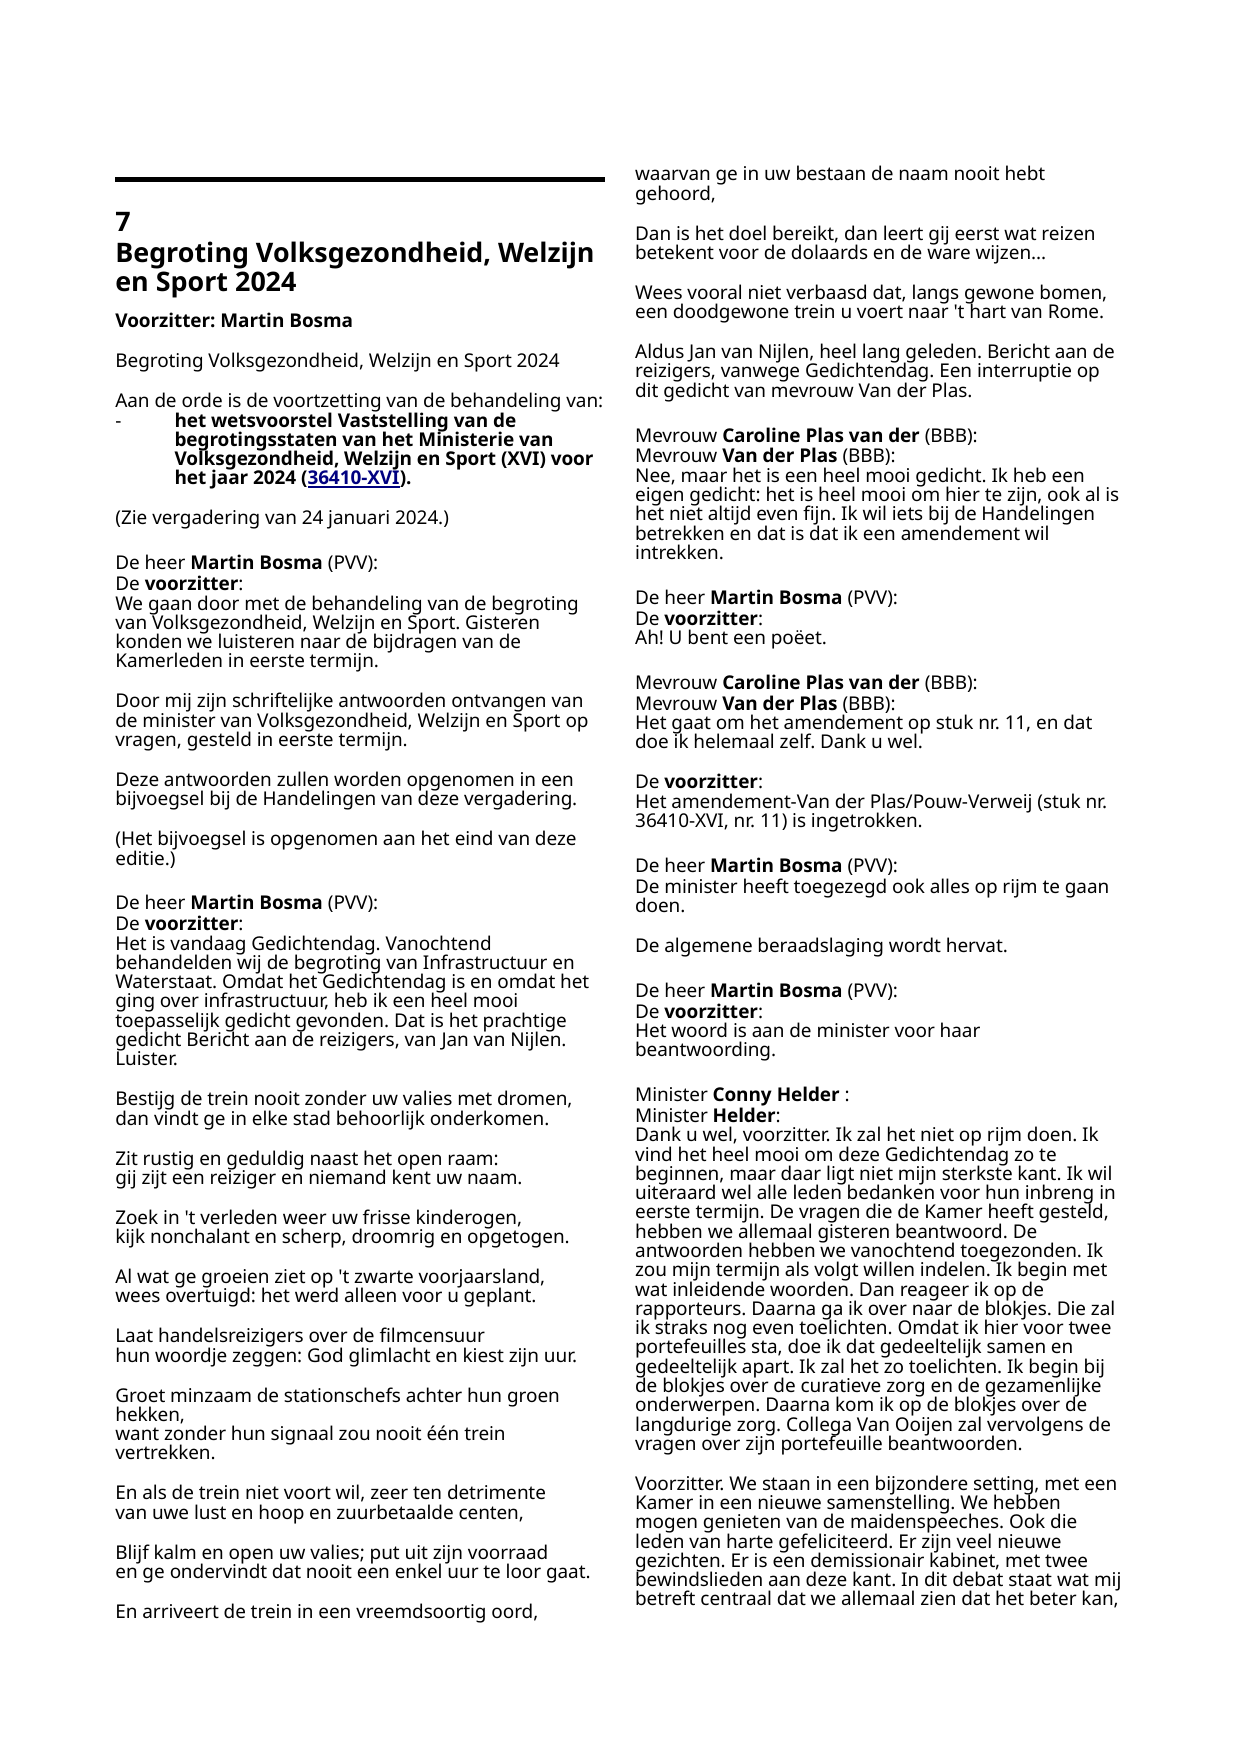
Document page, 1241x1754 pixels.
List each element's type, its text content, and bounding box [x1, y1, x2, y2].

text Minister Conny Helder : [635, 1081, 1125, 1107]
text Begroting Volksgezondheid, Welzijn en Sport 2024 [115, 352, 605, 372]
text Het woord is aan de minister voor haar beantwoording. [635, 1022, 1125, 1061]
text De algemene beraadslaging wordt hervat. [635, 937, 1125, 956]
text Minister Helder: [635, 1107, 1125, 1126]
text Bestijg de trein nooit zonder uw valies met dromen, [115, 1090, 605, 1109]
text Laat handelsreizigers over de filmcensuur [115, 1327, 605, 1347]
text Mevrouw Caroline Plas van der (BBB): [635, 669, 1125, 695]
text We gaan door met de behandeling van de begroting van Volksgezondheid, Welzijn en Sport. Gisteren konden we luisteren naar de bijdragen van de Kamerleden in eerste termijn. [115, 594, 605, 672]
text Het gaat om het amendement op stuk nr. 11, en dat doe ik helemaal zelf. Dank u wel. [635, 714, 1125, 753]
text Deze antwoorden zullen worden opgenomen in een bijvoegsel bij de Handelingen van deze vergadering. [115, 771, 605, 809]
text Voorzitter: Martin Bosma [115, 312, 605, 332]
text Voorzitter. We staan in een bijzondere setting, met een Kamer in een nieuwe samenstelling. We hebben mogen genieten van de maidenspeeches. Ook die leden van harte gefeliciteerd. Er zijn veel nieuwe gezichten. Er is een demissionair kabinet, met twee bewindslieden aan deze kant. In dit debat staat wat mij betreft centraal dat we allemaal zien dat het beter kan, [635, 1475, 1125, 1610]
text een doodgewone trein u voert naar 't hart van Rome. [635, 303, 1125, 322]
text Aldus Jan van Nijlen, heel lang geleden. Bericht aan de reizigers, vanwege Gedichtendag. Een interruptie op dit gedicht van mevrouw Van der Plas. [635, 343, 1125, 401]
text Dan is het doel bereikt, dan leert gij eerst wat reizen [635, 224, 1125, 244]
text (Het bijvoegsel is opgenomen aan het eind van deze editie.) [115, 830, 605, 869]
list het wetsvoorstel Vaststelling van de begrotingsstaten van het Ministerie van Volksgezondheid, Welzijn en Sport (XVI) voor het jaar 2024 (36410-XVI). [115, 412, 605, 489]
text De heer Martin Bosma (PVV): [635, 852, 1125, 878]
text Zoek in 't verleden weer uw frisse kinderogen, [115, 1209, 605, 1228]
text De voorzitter: [635, 773, 1125, 793]
text van uwe lust en hoop en zuurbetaalde centen, [115, 1504, 605, 1523]
text De voorzitter: [635, 1003, 1125, 1022]
text Wees vooral niet verbaasd dat, langs gewone bomen, [635, 284, 1125, 303]
text Begroting Volksgezondheid, Welzijn en Sport 2024 [115, 239, 605, 312]
text 7 [115, 203, 605, 239]
text De heer Martin Bosma (PVV): [115, 889, 605, 915]
text De voorzitter: [115, 575, 605, 594]
text Mevrouw Caroline Plas van der (BBB): [635, 422, 1125, 447]
text betekent voor de dolaards en de ware wijzen... [635, 244, 1125, 263]
text De voorzitter: [635, 610, 1125, 629]
text Mevrouw Van der Plas (BBB): [635, 695, 1125, 714]
text De heer Martin Bosma (PVV): [635, 584, 1125, 610]
text Nee, maar het is een heel mooi gedicht. Ik heb een eigen gedicht: het is heel mooi om hier te zijn, ook al is het niet altijd even fijn. Ik wil iets bij de Handelingen betrekken en dat is dat ik een amendement wil intrekken. [635, 467, 1125, 563]
text Aan de orde is de voortzetting van de behandeling van: [115, 392, 605, 412]
text De voorzitter: [115, 915, 605, 934]
text Door mij zijn schriftelijke antwoorden ontvangen van de minister van Volksgezondheid, Welzijn en Sport op vragen, gesteld in eerste termijn. [115, 692, 605, 750]
text kijk nonchalant en scherp, droomrig en opgetogen. [115, 1228, 605, 1247]
text En arriveert de trein in een vreemdsoortig oord, [115, 1603, 605, 1622]
text De minister heeft toegezegd ook alles op rijm te gaan doen. [635, 878, 1125, 916]
text want zonder hun signaal zou nooit één trein vertrekken. [115, 1425, 605, 1464]
text hun woordje zeggen: God glimlacht en kiest zijn uur. [115, 1347, 605, 1366]
text En als de trein niet voort wil, zeer ten detrimente [115, 1484, 605, 1504]
text Mevrouw Van der Plas (BBB): [635, 447, 1125, 467]
text Al wat ge groeien ziet op 't zwarte voorjaarsland, [115, 1268, 605, 1287]
text (Zie vergadering van 24 januari 2024.) [115, 509, 605, 529]
text De heer Martin Bosma (PVV): [635, 977, 1125, 1003]
text Het is vandaag Gedichtendag. Vanochtend behandelden wij de begroting van Infrastructuur en Waterstaat. Omdat het Gedichtendag is en omdat het ging over infrastructuur, heb ik een heel mooi toepasselijk gedicht gevonden. Dat is het prachtige gedicht Bericht aan de reizigers, van Jan van Nijlen. Luister. [115, 934, 605, 1069]
text Blijf kalm en open uw valies; put uit zijn voorraad [115, 1544, 605, 1563]
text gij zijt een reiziger en niemand kent uw naam. [115, 1169, 605, 1188]
text De heer Martin Bosma (PVV): [115, 549, 605, 575]
text Ah! U bent een poëet. [635, 629, 1125, 648]
text dan vindt ge in elke stad behoorlijk onderkomen. [115, 1109, 605, 1129]
text Zit rustig en geduldig naast het open raam: [115, 1149, 605, 1169]
text en ge ondervindt dat nooit een enkel uur te loor gaat. [115, 1563, 605, 1582]
text wees overtuigd: het werd alleen voor u geplant. [115, 1287, 605, 1307]
text Dank u wel, voorzitter. Ik zal het niet op rijm doen. Ik vind het heel mooi om deze Gedichtendag zo te beginnen, maar daar ligt niet mijn sterkste kant. Ik wil uiteraard wel alle leden bedanken voor hun inbreng in eerste termijn. De vragen die de Kamer heeft gesteld, hebben we allemaal gisteren beantwoord. De antwoorden hebben we vanochtend toegezonden. Ik zou mijn termijn als volgt willen indelen. Ik begin met wat inleidende woorden. Dan reageer ik op de rapporteurs. Daarna ga ik over naar de blokjes. Die zal ik straks nog even toelichten. Omdat ik hier voor twee portefeuilles sta, doe ik dat gedeeltelijk samen en gedeeltelijk apart. Ik zal het zo toelichten. Ik begin bij de blokjes over de curatieve zorg en de gezamenlijke onderwerpen. Daarna kom ik op de blokjes over de langdurige zorg. Collega Van Ooijen zal vervolgens de vragen over zijn portefeuille beantwoorden. [635, 1126, 1125, 1454]
text waarvan ge in uw bestaan de naam nooit hebt gehoord, [635, 165, 1125, 204]
text Het amendement-Van der Plas/Pouw-Verweij (stuk nr. 36410-XVI, nr. 11) is ingetrokken. [635, 793, 1125, 831]
text Groet minzaam de stationschefs achter hun groen hekken, [115, 1387, 605, 1425]
